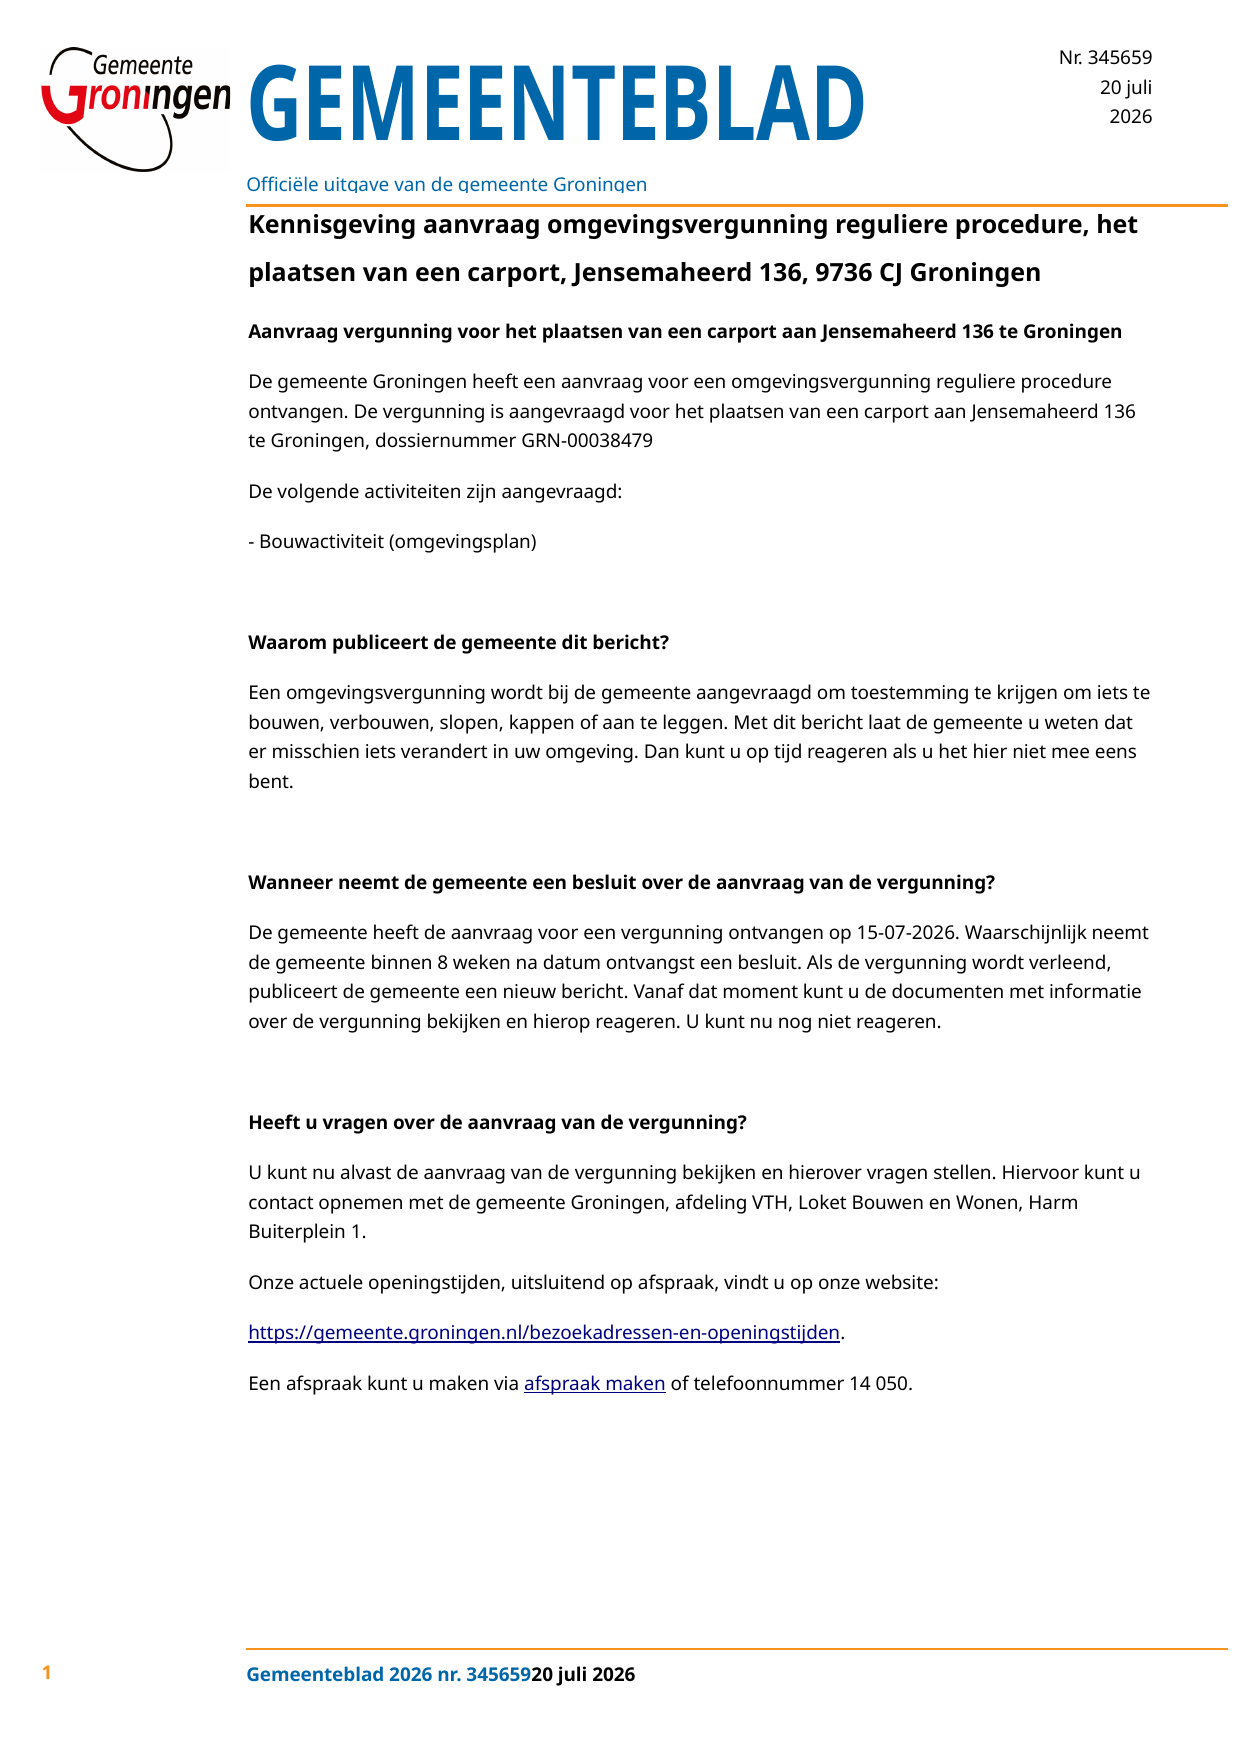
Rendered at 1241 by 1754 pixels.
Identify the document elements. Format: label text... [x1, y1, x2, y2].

text De gemeente heeft de aanvraag voor een vergunning ontvangen op 15-07-2026. Waarschijnlijk neemt de gemeente binnen 8 weken na datum ontvangst een besluit. Als de vergunning wordt verleend, publiceert de gemeente een nieuw bericht. Vanaf dat moment kunt u de documenten met informatie over de vergunning bekijken en hierop reageren. U kunt nu nog niet reageren. [248, 919, 1152, 1034]
text Heeft u vragen over de aanvraag van de vergunning? [248, 1109, 1152, 1135]
text https://gemeente.groningen.nl/bezoekadressen-en-openingstijden. [248, 1319, 1152, 1345]
text De volgende activiteiten zijn aangevraagd: [248, 478, 1152, 504]
text Wanneer neemt de gemeente een besluit over de aanvraag van de vergunning? [248, 869, 1152, 895]
text Een afspraak kunt u maken via afspraak maken of telefoonnummer 14 050. [248, 1370, 1152, 1396]
text De gemeente Groningen heeft een aanvraag voor een omgevingsvergunning reguliere procedure ontvangen. De vergunning is aangevraagd voor het plaatsen van een carport aan Jensemaheerd 136 te Groningen, dossiernummer GRN-00038479 [248, 368, 1152, 453]
text Een omgevingsvergunning wordt bij de gemeente aangevraagd om toestemming te krijgen om iets te bouwen, verbouwen, slopen, kappen of aan te leggen. Met dit bericht laat de gemeente u weten dat er misschien iets verandert in uw omgeving. Dan kunt u op tijd reageren als u het hier niet mee eens bent. [248, 679, 1152, 794]
text - Bouwactiviteit (omgevingsplan) [248, 528, 1152, 554]
text U kunt nu alvast de aanvraag van de vergunning bekijken en hierover vragen stellen. Hiervoor kunt u contact opnemen met de gemeente Groningen, afdeling VTH, Loket Bouwen en Wonen, Harm Buiterplein 1. [248, 1159, 1152, 1244]
picture [41, 47, 231, 172]
text Kennisgeving aanvraag omgevingsvergunning reguliere procedure, het plaatsen van een carport, Jensemaheerd 136, 9736 CJ Groningen [248, 207, 1152, 288]
text Waarom publiceert de gemeente dit bericht? [248, 629, 1152, 655]
text Aanvraag vergunning voor het plaatsen van een carport aan Jensemaheerd 136 te Groningen [248, 318, 1152, 344]
text Onze actuele openingstijden, uitsluitend op afspraak, vindt u op onze website: [248, 1269, 1152, 1295]
